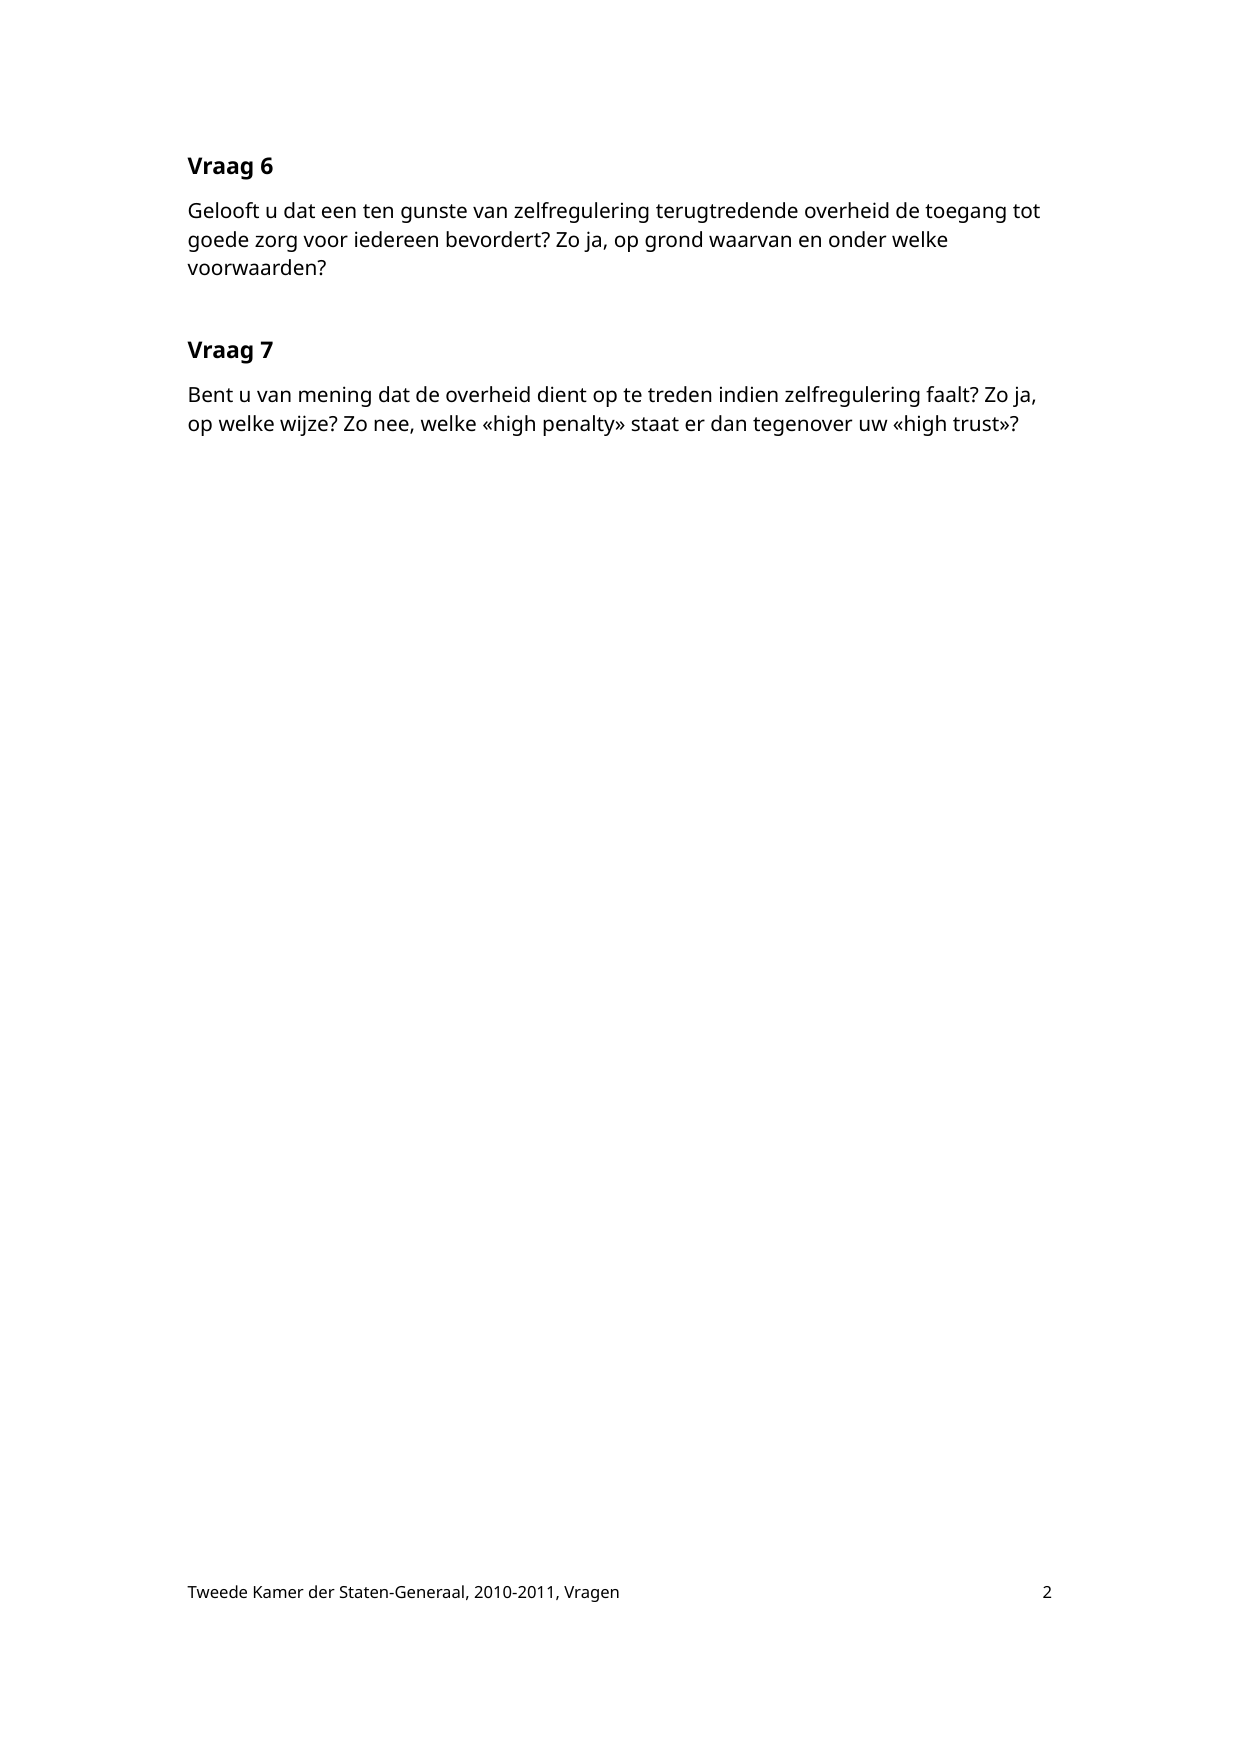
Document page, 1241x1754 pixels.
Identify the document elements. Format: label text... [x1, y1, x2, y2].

text Gelooft u dat een ten gunste van zelfregulering terugtredende overheid de toegang tot goede zorg voor iedereen bevordert? Zo ja, op grond waarvan en onder welke voorwaarden? [187, 196, 1053, 282]
subtitle Vraag 6 [187, 150, 1053, 181]
subtitle Vraag 7 [187, 334, 1053, 365]
text Bent u van mening dat de overheid dient op te treden indien zelfregulering faalt? Zo ja, op welke wijze? Zo nee, welke «high penalty» staat er dan tegenover uw «high trust»? [187, 380, 1053, 437]
